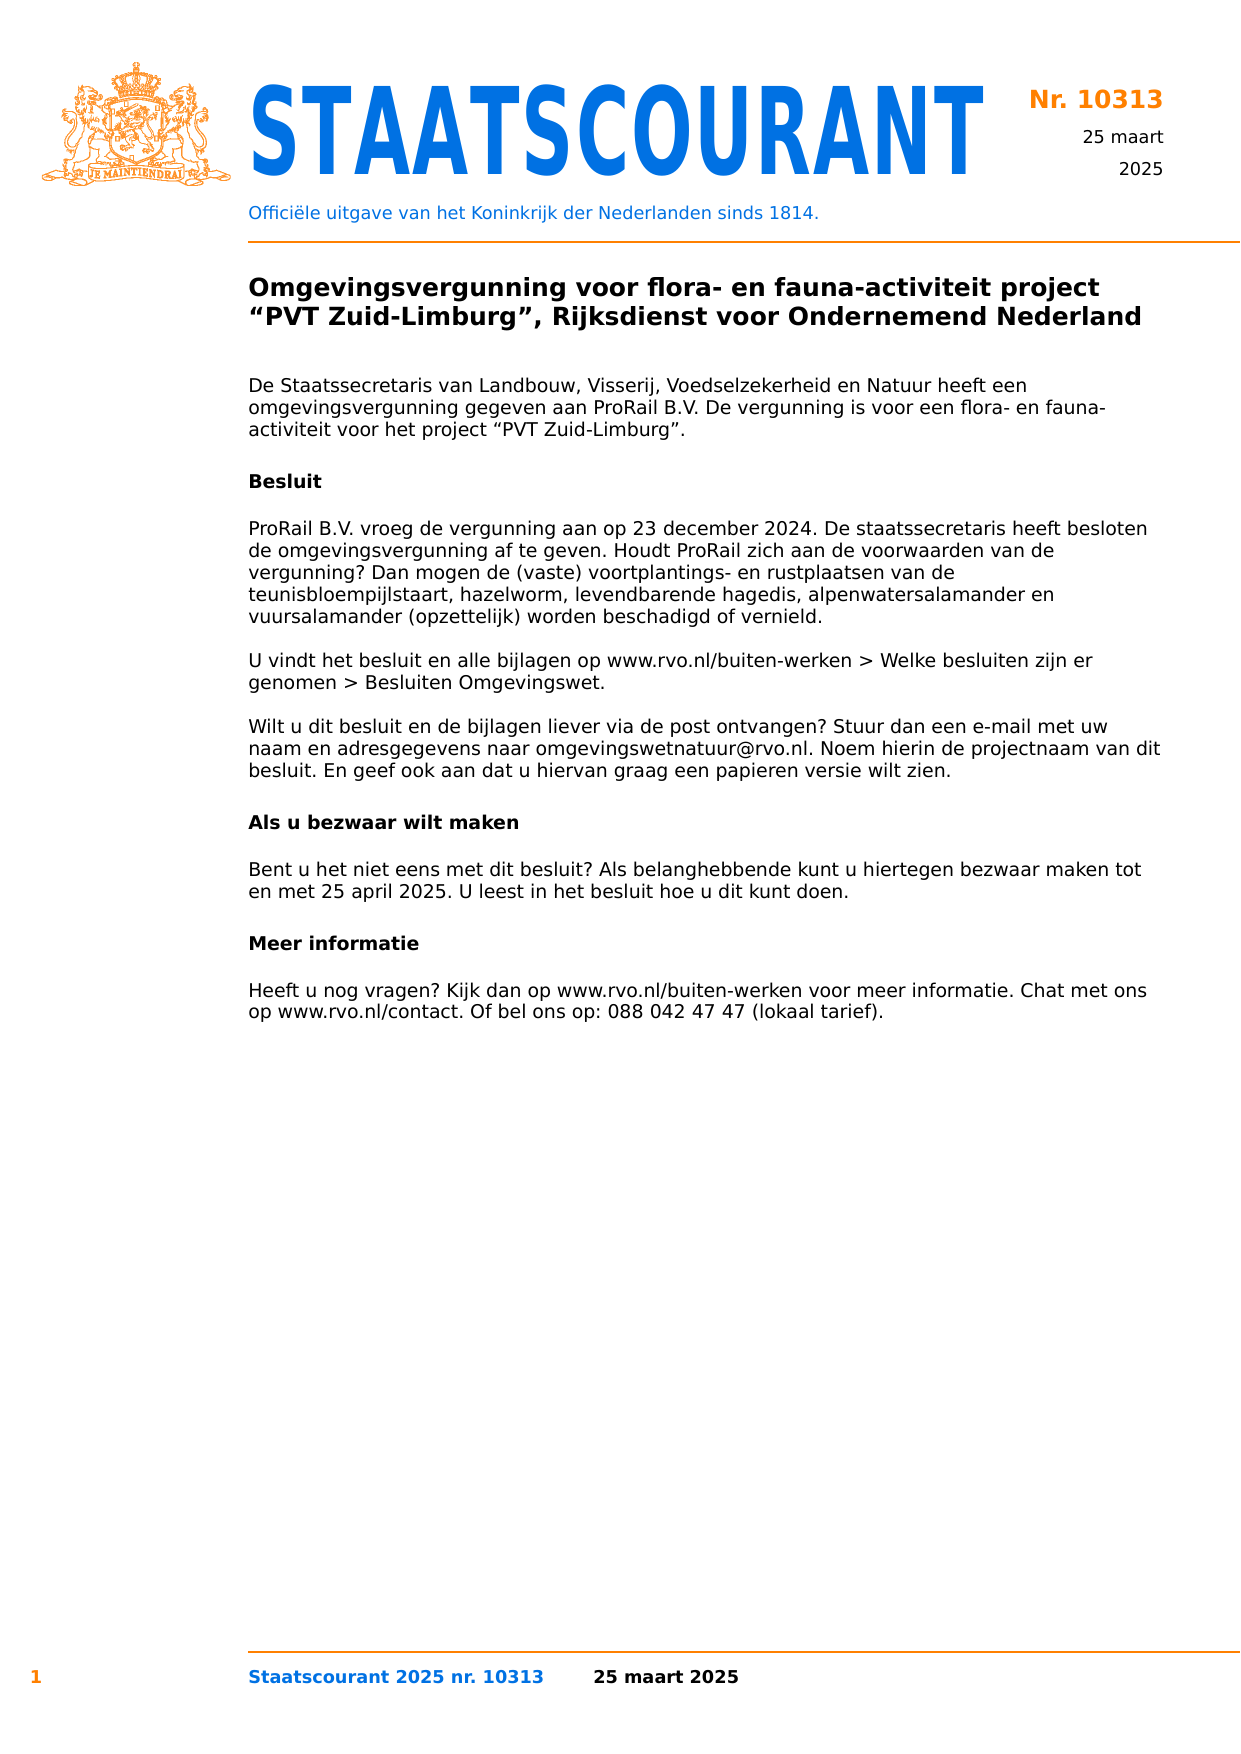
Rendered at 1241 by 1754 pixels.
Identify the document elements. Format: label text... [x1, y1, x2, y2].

text De Staatssecretaris van Landbouw, Visserij, Voedselzekerheid en Natuur heeft een omgevingsvergunning gegeven aan ProRail B.V. De vergunning is voor een flora- en fauna-activiteit voor het project “PVT Zuid-Limburg”. [248, 375, 1163, 441]
table_cell 25 maart [998, 121, 1240, 153]
text ProRail B.V. vroeg de vergunning aan op 23 december 2024. De staatssecretaris heeft besloten de omgevingsvergunning af te geven. Houdt ProRail zich aan de voorwaarden van de vergunning? Dan mogen de (vaste) voortplantings- en rustplaatsen van de teunisbloempijlstaart, hazelworm, levendbarende hagedis, alpenwatersalamander en vuursalamander (opzettelijk) worden beschadigd of vernield. [248, 518, 1163, 628]
table_header STAATSCOURANT [248, 62, 998, 203]
text Heeft u nog vragen? Kijk dan op www.rvo.nl/buiten-werken voor meer informatie. Chat met ons op www.rvo.nl/contact. Of bel ons op: 088 042 47 47 (lokaal tarief). [248, 979, 1163, 1023]
subtitle Omgevingsvergunning voor flora- en fauna-activiteit project “PVT Zuid-Limburg”, Rijksdienst voor Ondernemend Nederland [248, 273, 1163, 331]
table_cell Officiële uitgave van het Koninkrijk der Nederlanden sinds 1814. [248, 203, 1240, 241]
table_header Nr. 10313 [998, 62, 1240, 121]
text U vindt het besluit en alle bijlagen op www.rvo.nl/buiten-werken > Welke besluiten zijn er genomen > Besluiten Omgevingswet. [248, 650, 1163, 694]
table_header [25, 62, 248, 241]
subtitle Als u bezwaar wilt maken [248, 812, 1163, 833]
text Bent u het niet eens met dit besluit? Als belanghebbende kunt u hiertegen bezwaar maken tot en met 25 april 2025. U leest in het besluit hoe u dit kunt doen. [248, 858, 1163, 902]
picture [41, 62, 231, 186]
subtitle Besluit [248, 471, 1163, 493]
text Wilt u dit besluit en de bijlagen liever via de post ontvangen? Stuur dan een e-mail met uw naam en adresgegevens naar omgevingswetnatuur@rvo.nl. Noem hierin de projectnaam van dit besluit. En geef ook aan dat u hiervan graag een papieren versie wilt zien. [248, 716, 1163, 782]
table_cell 2025 [998, 153, 1240, 203]
subtitle Meer informatie [248, 932, 1163, 954]
